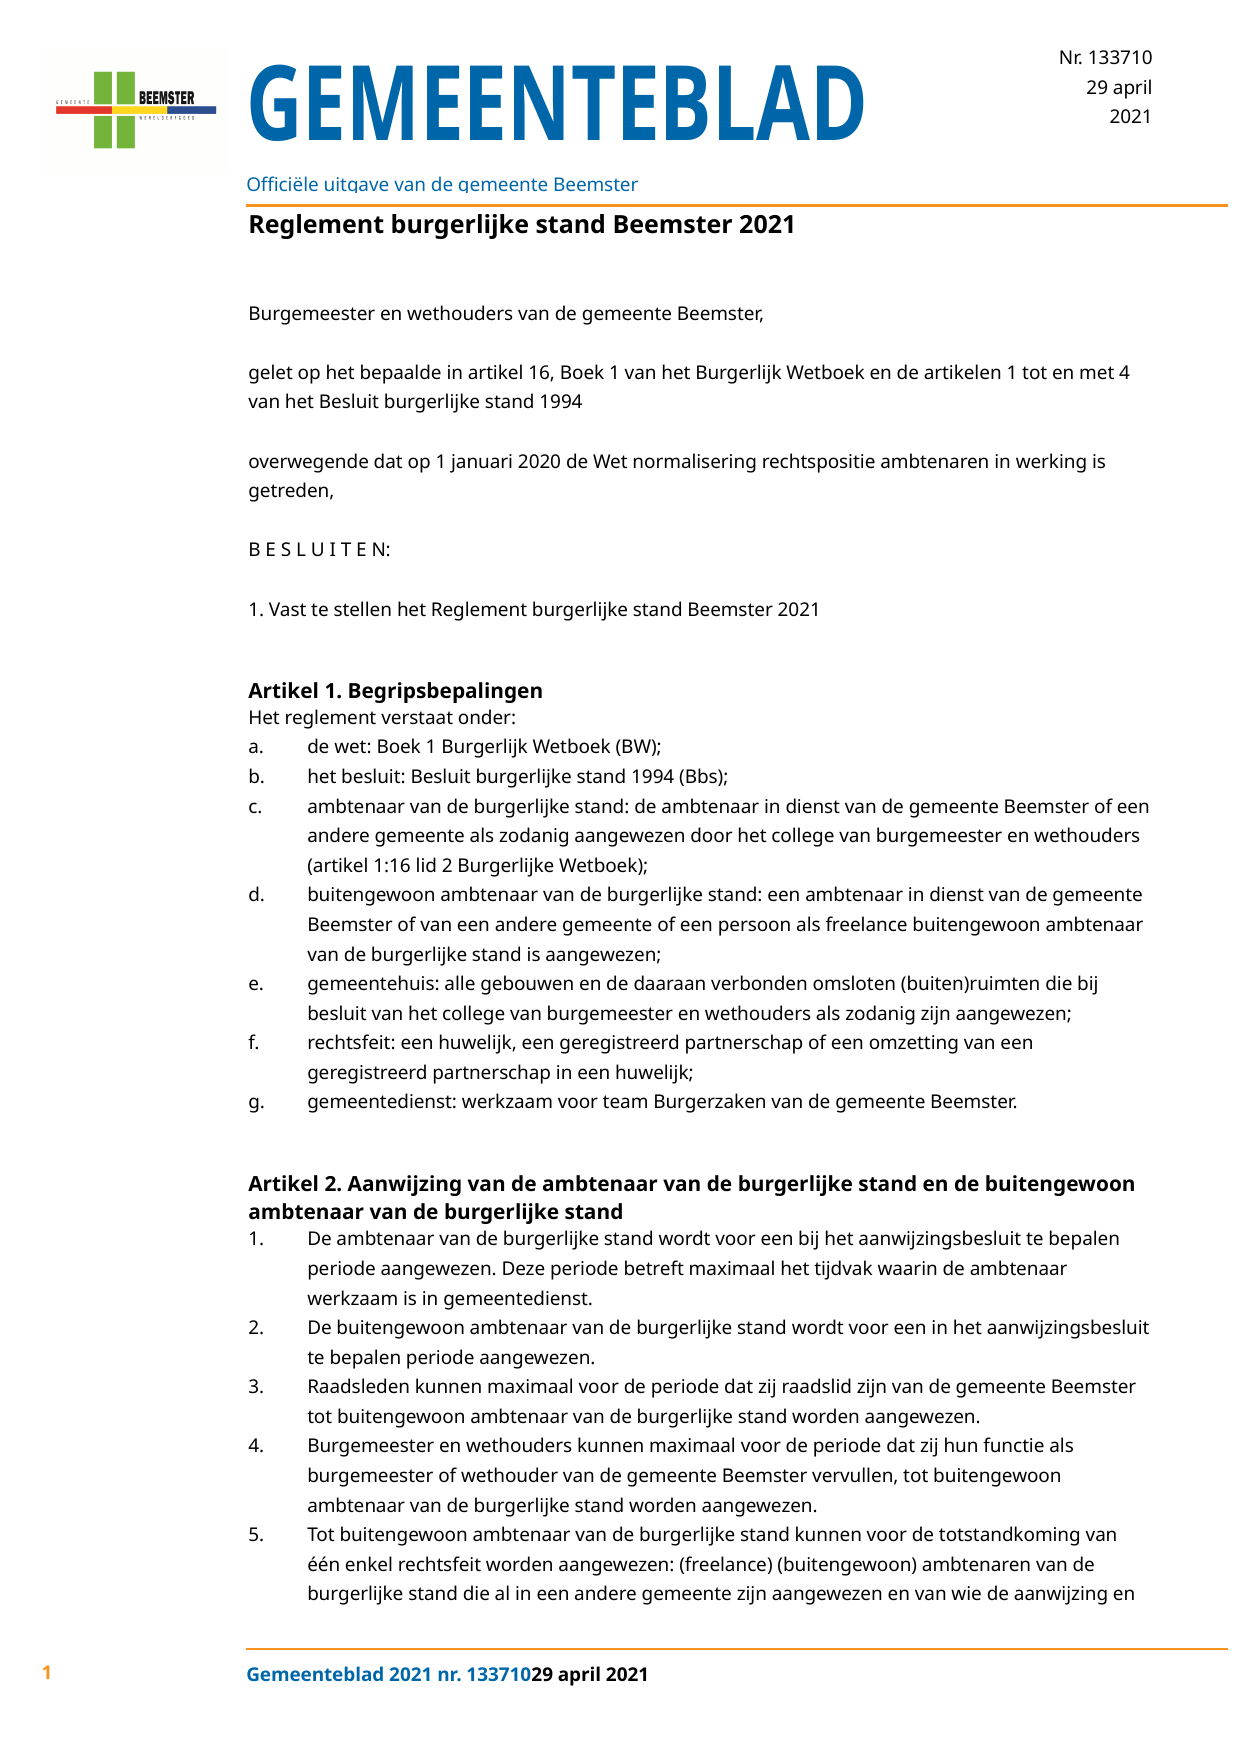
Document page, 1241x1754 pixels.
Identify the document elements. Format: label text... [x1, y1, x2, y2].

list Raadsleden kunnen maximaal voor de periode dat zij raadslid zijn van de gemeente Beemster tot buitengewoon ambtenaar van de burgerlijke stand worden aangewezen. [248, 1373, 1152, 1429]
list ambtenaar van de burgerlijke stand: de ambtenaar in dienst van de gemeente Beemster of een andere gemeente als zodanig aangewezen door het college van burgemeester en wethouders (artikel 1:16 lid 2 Burgerlijke Wetboek); [248, 793, 1152, 878]
text overwegende dat op 1 januari 2020 de Wet normalisering rechtspositie ambtenaren in werking is getreden, [248, 448, 1152, 503]
text Artikel 2. Aanwijzing van de ambtenaar van de burgerlijke stand en de buitengewoon ambtenaar van de burgerlijke stand [248, 1169, 1152, 1226]
text gelet op het bepaalde in artikel 16, Boek 1 van het Burgerlijk Wetboek en de artikelen 1 tot en met 4 van het Besluit burgerlijke stand 1994 [248, 359, 1152, 414]
list het besluit: Besluit burgerlijke stand 1994 (Bbs); [248, 763, 1152, 789]
list Burgemeester en wethouders kunnen maximaal voor de periode dat zij hun functie als burgemeester of wethouder van de gemeente Beemster vervullen, tot buitengewoon ambtenaar van de burgerlijke stand worden aangewezen. [248, 1433, 1152, 1518]
list De buitengewoon ambtenaar van de burgerlijke stand wordt voor een in het aanwijzingsbesluit te bepalen periode aangewezen. [248, 1314, 1152, 1370]
text B E S L U I T E N: [248, 537, 1152, 562]
text 1. Vast te stellen het Reglement burgerlijke stand Beemster 2021 [248, 596, 1152, 621]
list buitengewoon ambtenaar van de burgerlijke stand: een ambtenaar in dienst van de gemeente Beemster of van een andere gemeente of een persoon als freelance buitengewoon ambtenaar van de burgerlijke stand is aangewezen; [248, 882, 1152, 967]
text Artikel 1. Begripsbepalingen [248, 676, 1152, 704]
list De ambtenaar van de burgerlijke stand wordt voor een bij het aanwijzingsbesluit te bepalen periode aangewezen. Deze periode betreft maximaal het tijdvak waarin de ambtenaar werkzaam is in gemeentedienst. [248, 1226, 1152, 1311]
picture [41, 47, 231, 172]
text Burgemeester en wethouders van de gemeente Beemster, [248, 300, 1152, 326]
list Tot buitengewoon ambtenaar van de burgerlijke stand kunnen voor de totstandkoming van één enkel rechtsfeit worden aangewezen: (freelance) (buitengewoon) ambtenaren van de burgerlijke stand die al in een andere gemeente zijn aangewezen en van wie de aanwijzing en [248, 1521, 1152, 1606]
list de wet: Boek 1 Burgerlijk Wetboek (BW); [248, 734, 1152, 759]
list gemeentedienst: werkzaam voor team Burgerzaken van de gemeente Beemster. [248, 1089, 1152, 1114]
text Reglement burgerlijke stand Beemster 2021 [248, 207, 1152, 241]
list rechtsfeit: een huwelijk, een geregistreerd partnerschap of een omzetting van een geregistreerd partnerschap in een huwelijk; [248, 1029, 1152, 1085]
text Het reglement verstaat onder: [248, 704, 1152, 730]
list gemeentehuis: alle gebouwen en de daaraan verbonden omsloten (buiten)ruimten die bij besluit van het college van burgemeester en wethouders als zodanig zijn aangewezen; [248, 970, 1152, 1026]
